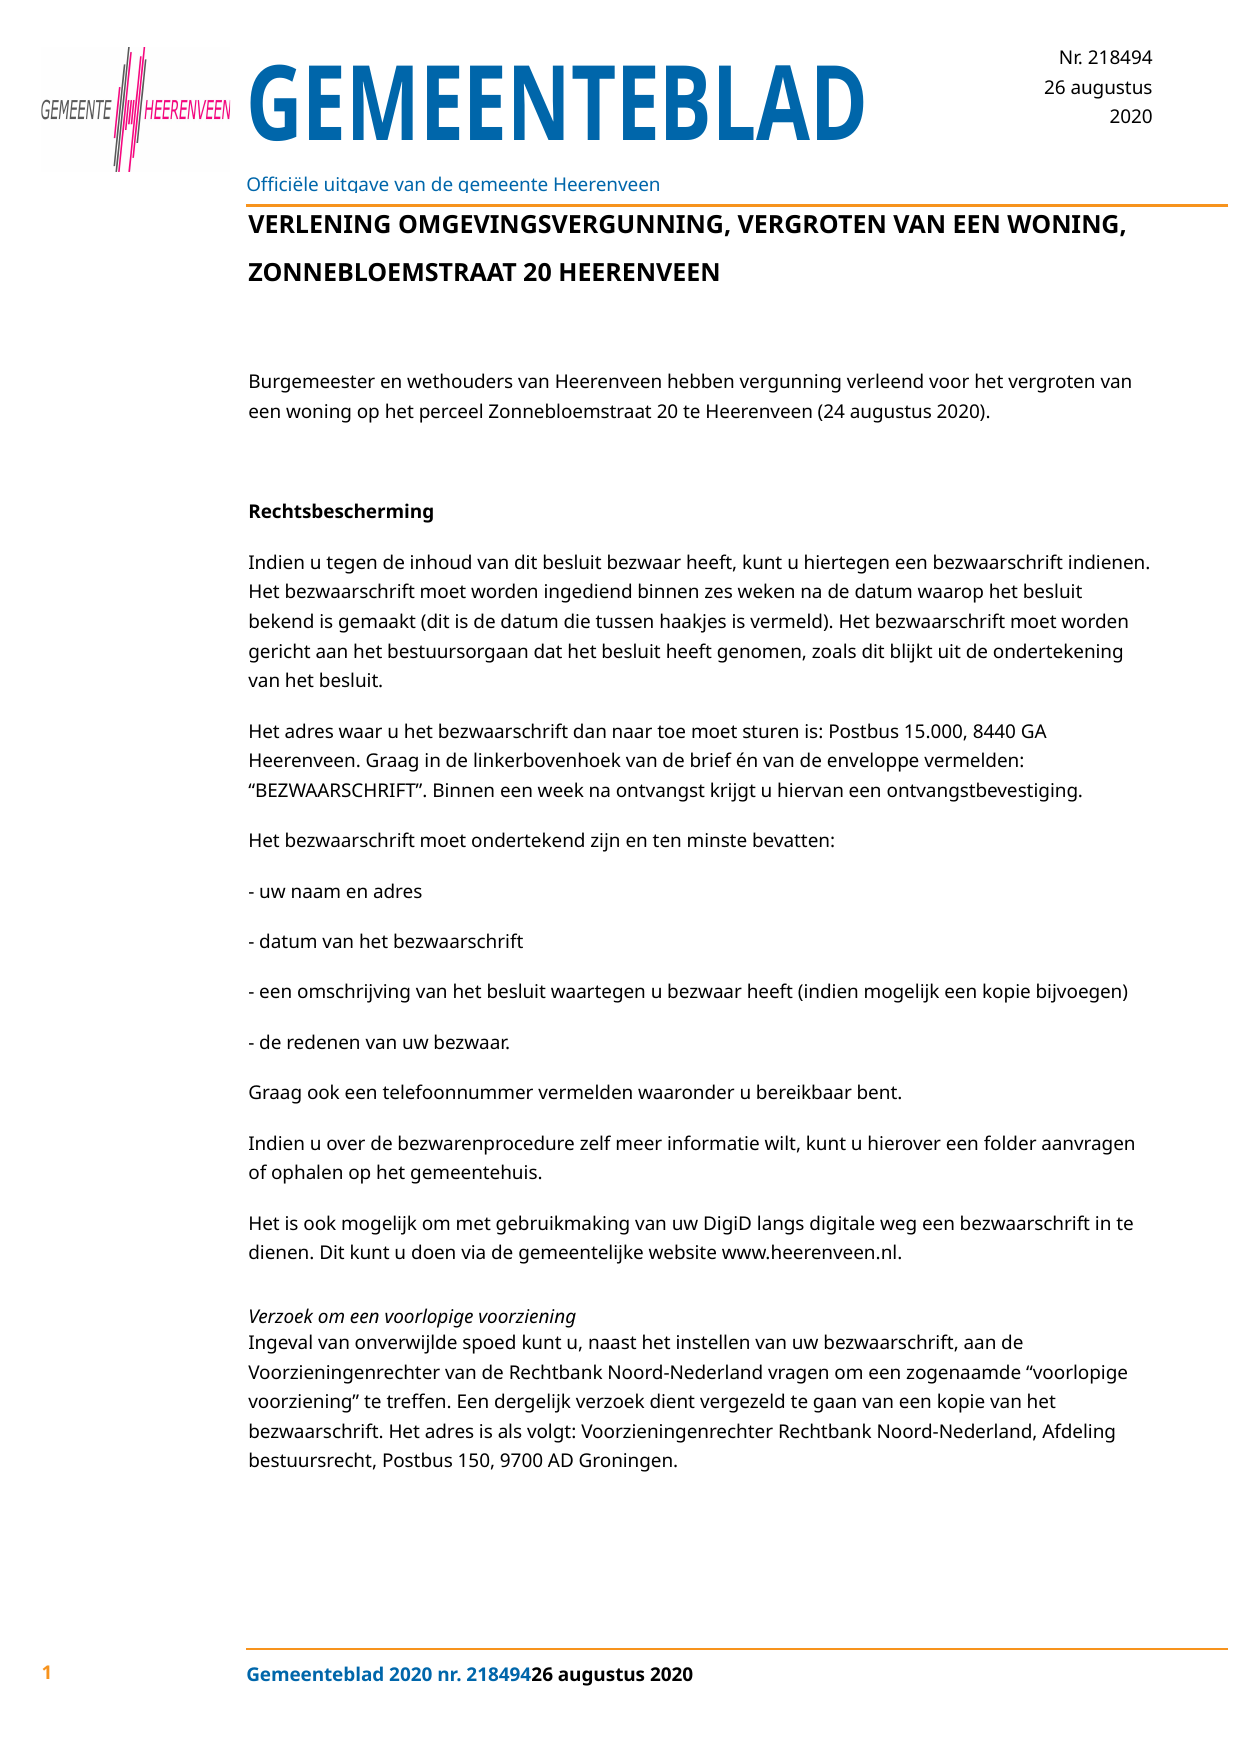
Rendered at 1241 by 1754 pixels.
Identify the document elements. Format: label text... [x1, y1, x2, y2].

text Het bezwaarschrift moet ondertekend zijn en ten minste bevatten: [248, 827, 1152, 853]
text Burgemeester en wethouders van Heerenveen hebben vergunning verleend voor het vergroten van een woning op het perceel Zonnebloemstraat 20 te Heerenveen (24 augustus 2020). [248, 368, 1152, 424]
text Het is ook mogelijk om met gebruikmaking van uw DigiD langs digitale weg een bezwaarschrift in te dienen. Dit kunt u doen via de gemeentelijke website www.heerenveen.nl. [248, 1210, 1152, 1265]
text Ingeval van onverwijlde spoed kunt u, naast het instellen van uw bezwaarschrift, aan de Voorzieningenrechter van de Rechtbank Noord-Nederland vragen om een zogenaamde “voorlopige voorziening” te treffen. Een dergelijk verzoek dient vergezeld te gaan van een kopie van het bezwaarschrift. Het adres is als volgt: Voorzieningenrechter Rechtbank Noord-Nederland, Afdeling bestuursrecht, Postbus 150, 9700 AD Groningen. [248, 1329, 1152, 1473]
text - de redenen van uw bezwaar. [248, 1029, 1152, 1055]
text Indien u tegen de inhoud van dit besluit bezwaar heeft, kunt u hiertegen een bezwaarschrift indienen. Het bezwaarschrift moet worden ingediend binnen zes weken na de datum waarop het besluit bekend is gemaakt (dit is de datum die tussen haakjes is vermeld). Het bezwaarschrift moet worden gericht aan het bestuursorgaan dat het besluit heeft genomen, zoals dit blijkt uit de ondertekening van het besluit. [248, 549, 1152, 693]
text Rechtsbescherming [248, 499, 1152, 524]
text Het adres waar u het bezwaarschrift dan naar toe moet sturen is: Postbus 15.000, 8440 GA Heerenveen. Graag in de linkerbovenhoek van de brief én van de enveloppe vermelden: “BEZWAARSCHRIFT”. Binnen een week na ontvangst krijgt u hiervan een ontvangstbevestiging. [248, 718, 1152, 803]
text VERLENING OMGEVINGSVERGUNNING, VERGROTEN VAN EEN WONING, ZONNEBLOEMSTRAAT 20 HEERENVEEN [248, 207, 1152, 288]
text - uw naam en adres [248, 878, 1152, 904]
text - een omschrijving van het besluit waartegen u bezwaar heeft (indien mogelijk een kopie bijvoegen) [248, 979, 1152, 1004]
text Verzoek om een voorlopige voorziening [248, 1303, 1152, 1329]
text Graag ook een telefoonnummer vermelden waaronder u bereikbaar bent. [248, 1079, 1152, 1105]
picture [41, 47, 231, 172]
text - datum van het bezwaarschrift [248, 928, 1152, 954]
text Indien u over de bezwarenprocedure zelf meer informatie wilt, kunt u hierover een folder aanvragen of ophalen op het gemeentehuis. [248, 1130, 1152, 1185]
